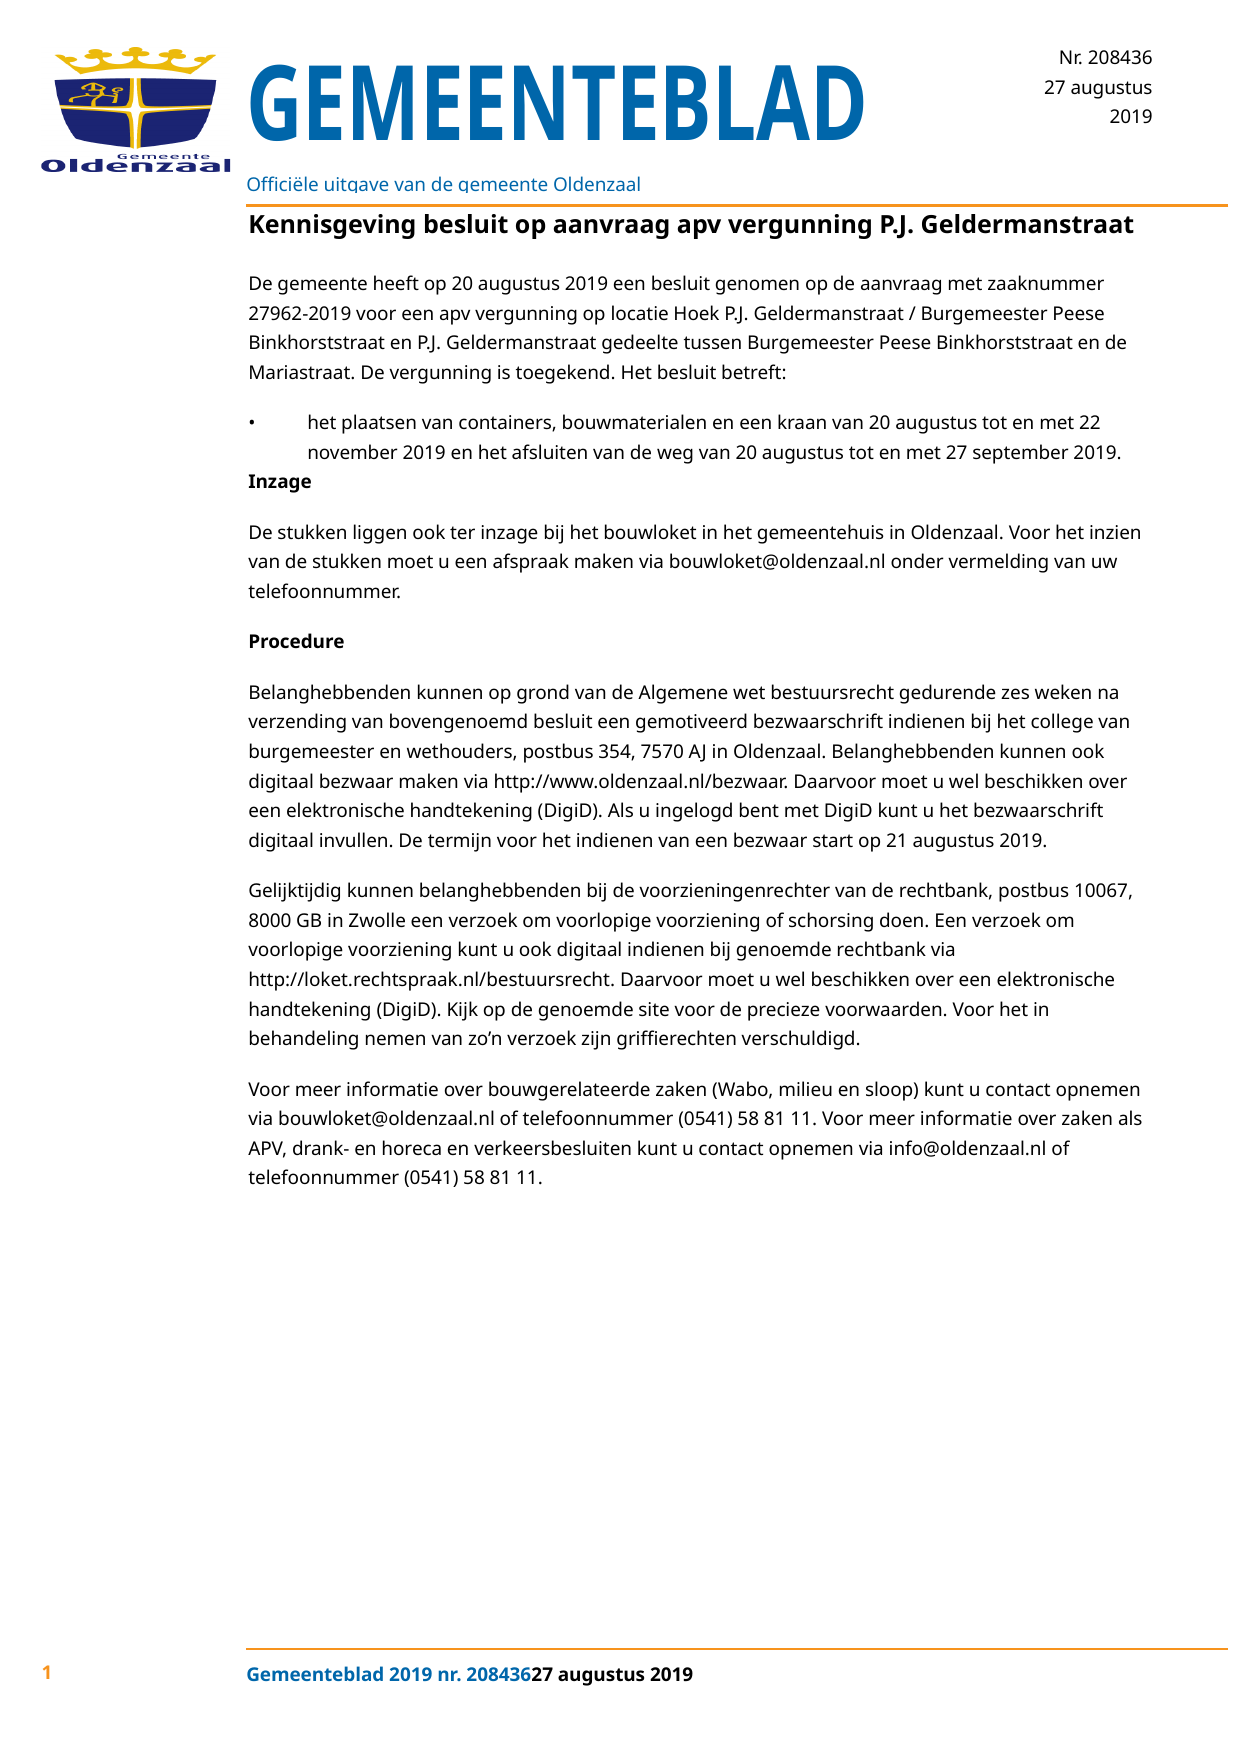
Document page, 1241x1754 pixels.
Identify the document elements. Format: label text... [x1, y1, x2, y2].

text Voor meer informatie over bouwgerelateerde zaken (Wabo, milieu en sloop) kunt u contact opnemen via bouwloket@oldenzaal.nl of telefoonnummer (0541) 58 81 11. Voor meer informatie over zaken als APV, drank- en horeca en verkeersbesluiten kunt u contact opnemen via info@oldenzaal.nl of telefoonnummer (0541) 58 81 11. [248, 1076, 1152, 1190]
text Procedure [248, 629, 1152, 654]
text Belanghebbenden kunnen op grond van de Algemene wet bestuursrecht gedurende zes weken na verzending van bovengenoemd besluit een gemotiveerd bezwaarschrift indienen bij het college van burgemeester en wethouders, postbus 354, 7570 AJ in Oldenzaal. Belanghebbenden kunnen ook digitaal bezwaar maken via http://www.oldenzaal.nl/bezwaar. Daarvoor moet u wel beschikken over een elektronische handtekening (DigiD). Als u ingelogd bent met DigiD kunt u het bezwaarschrift digitaal invullen. De termijn voor het indienen van een bezwaar start op 21 augustus 2019. [248, 679, 1152, 853]
text Inzage [248, 469, 1152, 494]
list het plaatsen van containers, bouwmaterialen en een kraan van 20 augustus tot en met 22 november 2019 en het afsluiten van de weg van 20 augustus tot en met 27 september 2019. [248, 409, 1152, 465]
text De stukken liggen ook ter inzage bij het bouwloket in het gemeentehuis in Oldenzaal. Voor het inzien van de stukken moet u een afspraak maken via bouwloket@oldenzaal.nl onder vermelding van uw telefoonnummer. [248, 519, 1152, 604]
picture [41, 47, 231, 172]
text Kennisgeving besluit op aanvraag apv vergunning P.J. Geldermanstraat [248, 207, 1152, 241]
text De gemeente heeft op 20 augustus 2019 een besluit genomen op de aanvraag met zaaknummer 27962-2019 voor een apv vergunning op locatie Hoek P.J. Geldermanstraat / Burgemeester Peese Binkhorststraat en P.J. Geldermanstraat gedeelte tussen Burgemeester Peese Binkhorststraat en de Mariastraat. De vergunning is toegekend. Het besluit betreft: [248, 270, 1152, 385]
text Gelijktijdig kunnen belanghebbenden bij de voorzieningenrechter van de rechtbank, postbus 10067, 8000 GB in Zwolle een verzoek om voorlopige voorziening of schorsing doen. Een verzoek om voorlopige voorziening kunt u ook digitaal indienen bij genoemde rechtbank via http://loket.rechtspraak.nl/bestuursrecht. Daarvoor moet u wel beschikken over een elektronische handtekening (DigiD). Kijk op de genoemde site voor de precieze voorwaarden. Voor het in behandeling nemen van zo’n verzoek zijn griffierechten verschuldigd. [248, 877, 1152, 1051]
